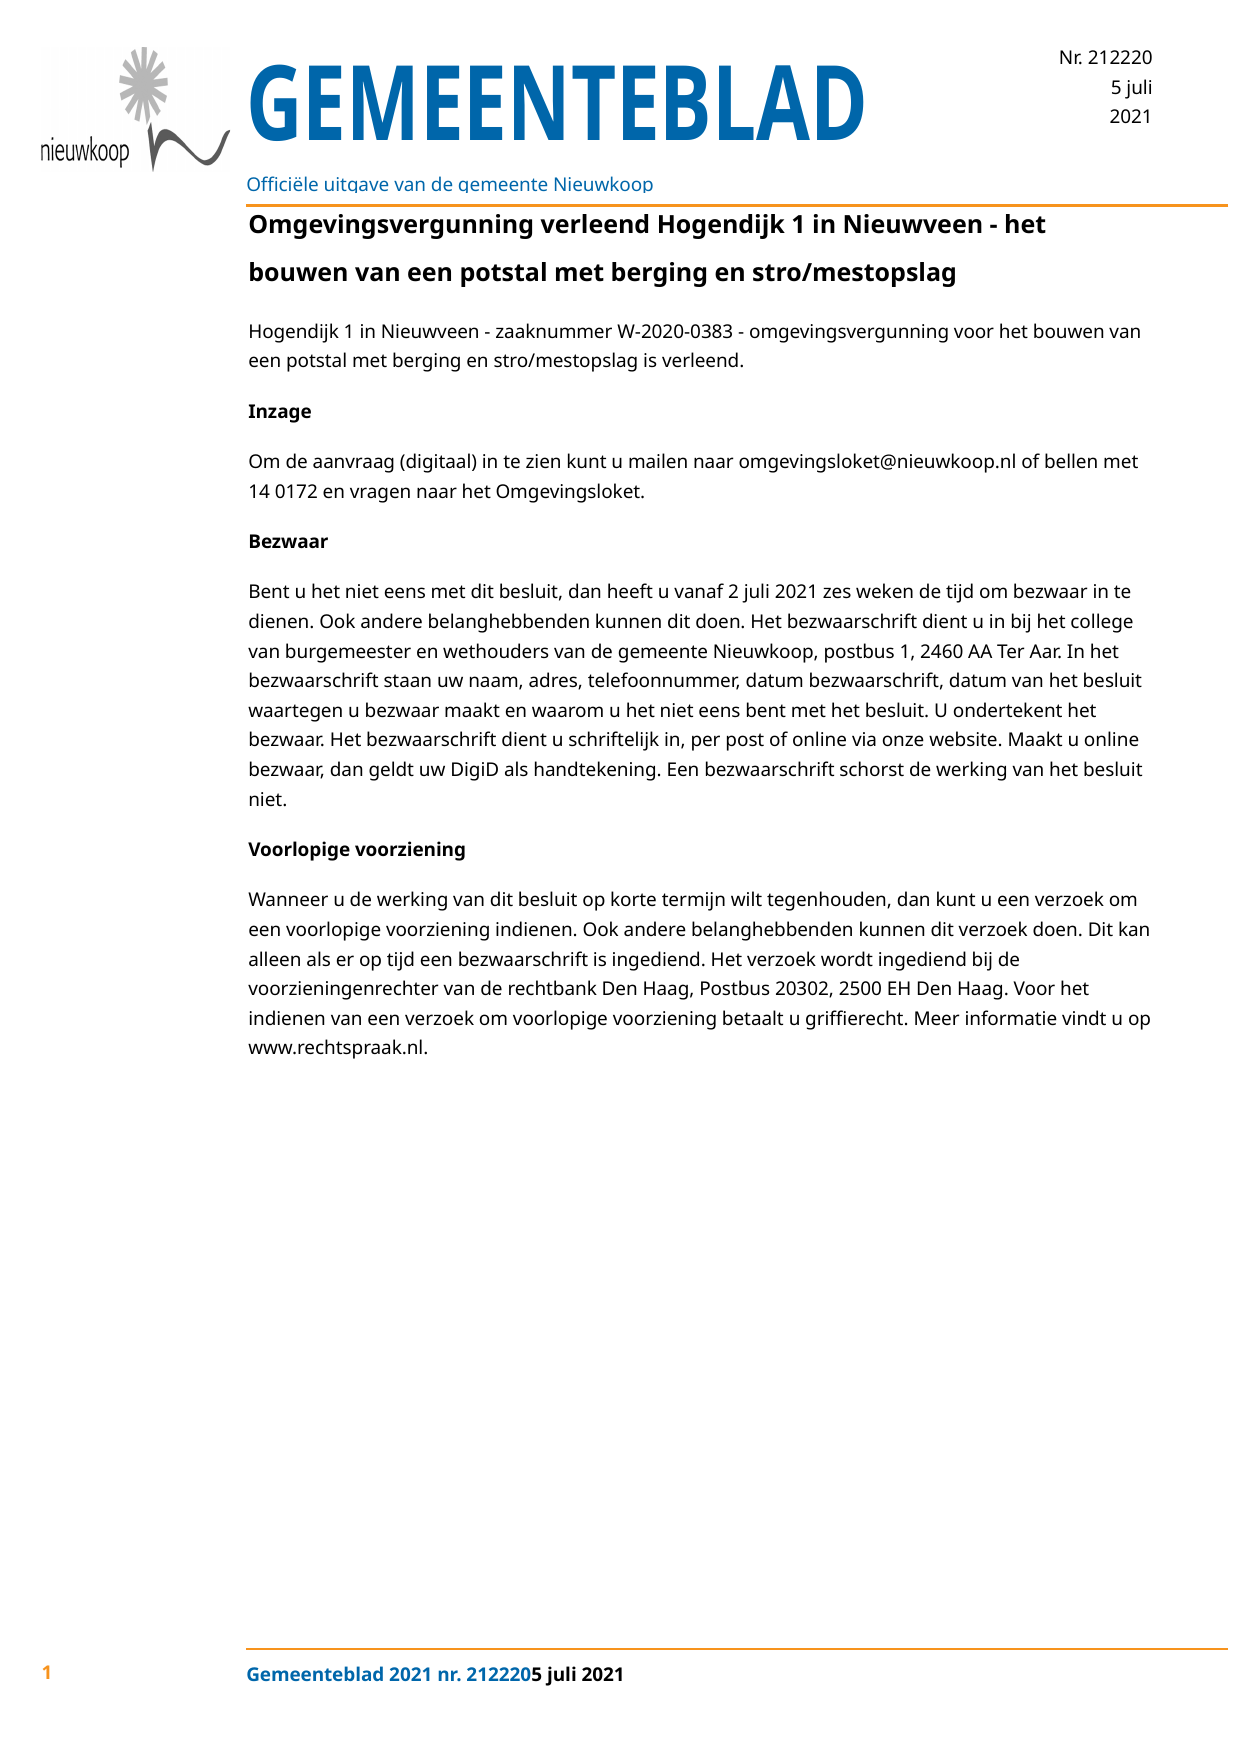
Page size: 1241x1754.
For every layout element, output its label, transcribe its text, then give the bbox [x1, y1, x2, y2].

text Omgevingsvergunning verleend Hogendijk 1 in Nieuwveen - het bouwen van een potstal met berging en stro/mestopslag [248, 207, 1152, 288]
text Om de aanvraag (digitaal) in te zien kunt u mailen naar omgevingsloket@nieuwkoop.nl of bellen met 14 0172 en vragen naar het Omgevingsloket. [248, 448, 1152, 504]
picture [41, 47, 231, 172]
text Inzage [248, 398, 1152, 424]
text Bent u het niet eens met dit besluit, dan heeft u vanaf 2 juli 2021 zes weken de tijd om bezwaar in te dienen. Ook andere belanghebbenden kunnen dit doen. Het bezwaarschrift dient u in bij het college van burgemeester en wethouders van de gemeente Nieuwkoop, postbus 1, 2460 AA Ter Aar. In het bezwaarschrift staan uw naam, adres, telefoonnummer, datum bezwaarschrift, datum van het besluit waartegen u bezwaar maakt en waarom u het niet eens bent met het besluit. U ondertekent het bezwaar. Het bezwaarschrift dient u schriftelijk in, per post of online via onze website. Maakt u online bezwaar, dan geldt uw DigiD als handtekening. Een bezwaarschrift schorst de werking van het besluit niet. [248, 579, 1152, 812]
text Hogendijk 1 in Nieuwveen - zaaknummer W-2020-0383 - omgevingsvergunning voor het bouwen van een potstal met berging en stro/mestopslag is verleend. [248, 318, 1152, 373]
text Wanneer u de werking van dit besluit op korte termijn wilt tegenhouden, dan kunt u een verzoek om een voorlopige voorziening indienen. Ook andere belanghebbenden kunnen dit verzoek doen. Dit kan alleen als er op tijd een bezwaarschrift is ingediend. Het verzoek wordt ingediend bij de voorzieningenrechter van de rechtbank Den Haag, Postbus 20302, 2500 EH Den Haag. Voor het indienen van een verzoek om voorlopige voorziening betaalt u griffierecht. Meer informatie vindt u op www.rechtspraak.nl. [248, 887, 1152, 1060]
text Voorlopige voorziening [248, 836, 1152, 862]
text Bezwaar [248, 528, 1152, 554]
